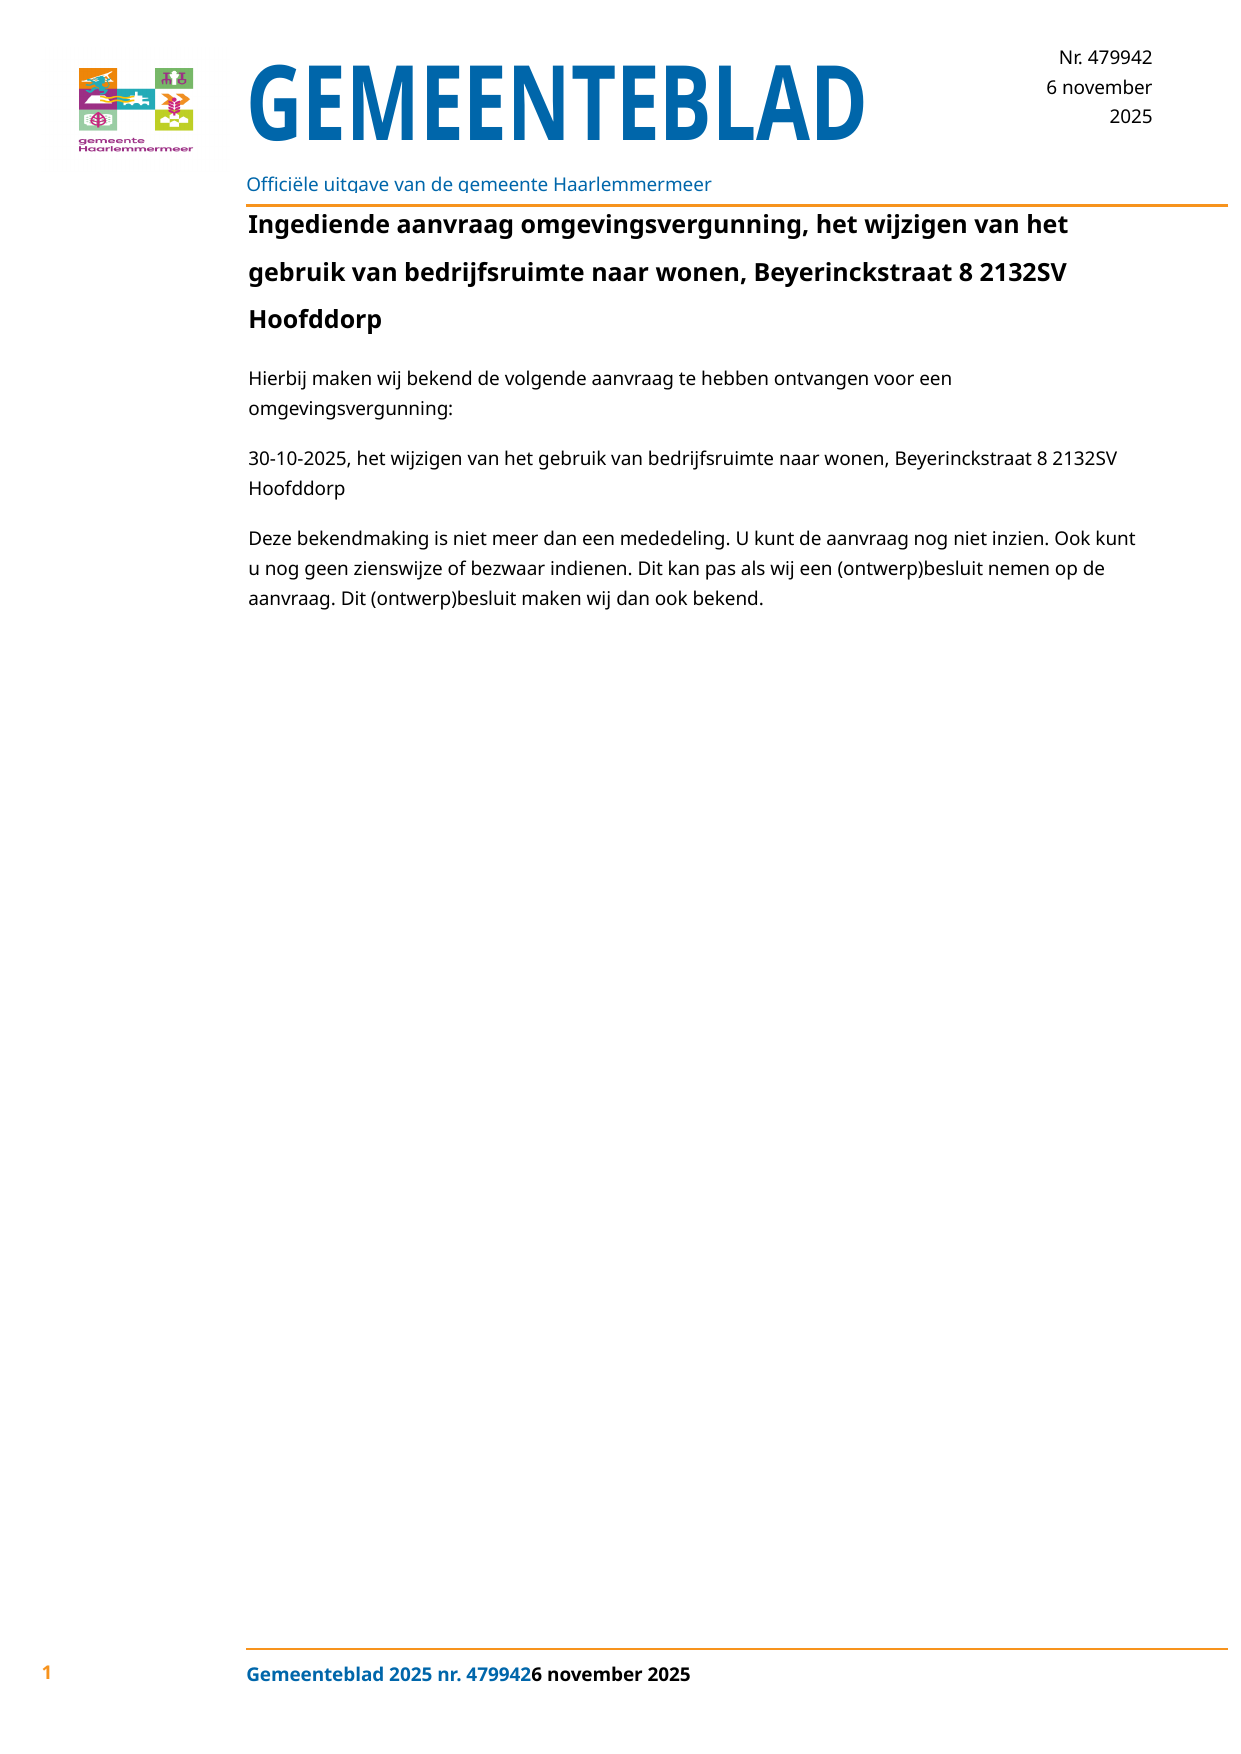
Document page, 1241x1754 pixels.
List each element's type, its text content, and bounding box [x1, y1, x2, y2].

text Deze bekendmaking is niet meer dan een mededeling. U kunt de aanvraag nog niet inzien. Ook kunt u nog geen zienswijze of bezwaar indienen. Dit kan pas als wij een (ontwerp)besluit nemen op de aanvraag. Dit (ontwerp)besluit maken wij dan ook bekend. [248, 526, 1152, 610]
text 30-10-2025, het wijzigen van het gebruik van bedrijfsruimte naar wonen, Beyerinckstraat 8 2132SV Hoofddorp [248, 446, 1152, 501]
text Hierbij maken wij bekend de volgende aanvraag te hebben ontvangen voor een omgevingsvergunning: [248, 366, 1152, 421]
text Ingediende aanvraag omgevingsvergunning, het wijzigen van het gebruik van bedrijfsruimte naar wonen, Beyerinckstraat 8 2132SV Hoofddorp [248, 207, 1152, 336]
picture [41, 47, 231, 172]
